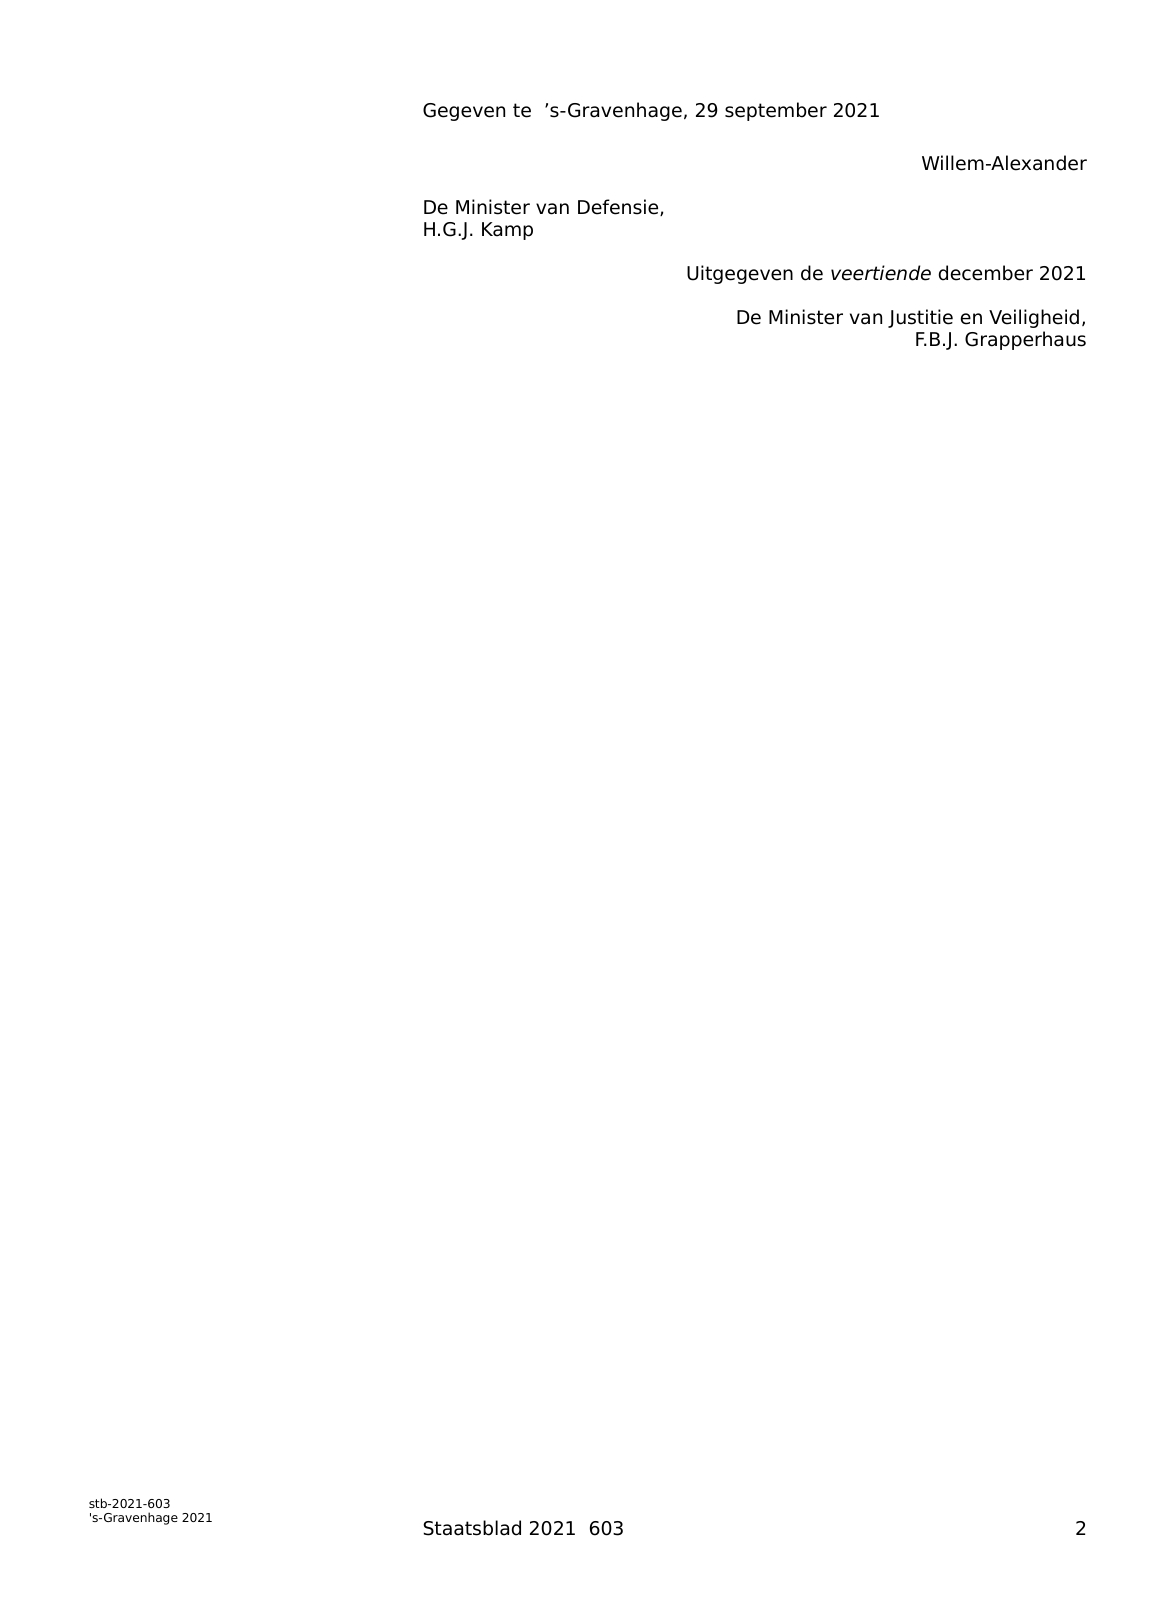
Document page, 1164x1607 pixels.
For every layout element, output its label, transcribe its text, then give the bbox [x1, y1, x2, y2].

text Willem-Alexander [422, 152, 1087, 174]
text De Minister van Justitie en Veiligheid, F.B.J. Grapperhaus [422, 307, 1087, 351]
text stb-2021-603 [88, 1497, 323, 1511]
text De Minister van Defensie, H.G.J. Kamp [422, 197, 1087, 241]
text 's-Gravenhage 2021 [88, 1511, 323, 1525]
text Uitgegeven de veertiende december 2021 [422, 263, 1087, 285]
text Gegeven te ’s-Gravenhage, 29 september 2021 [422, 100, 1087, 122]
